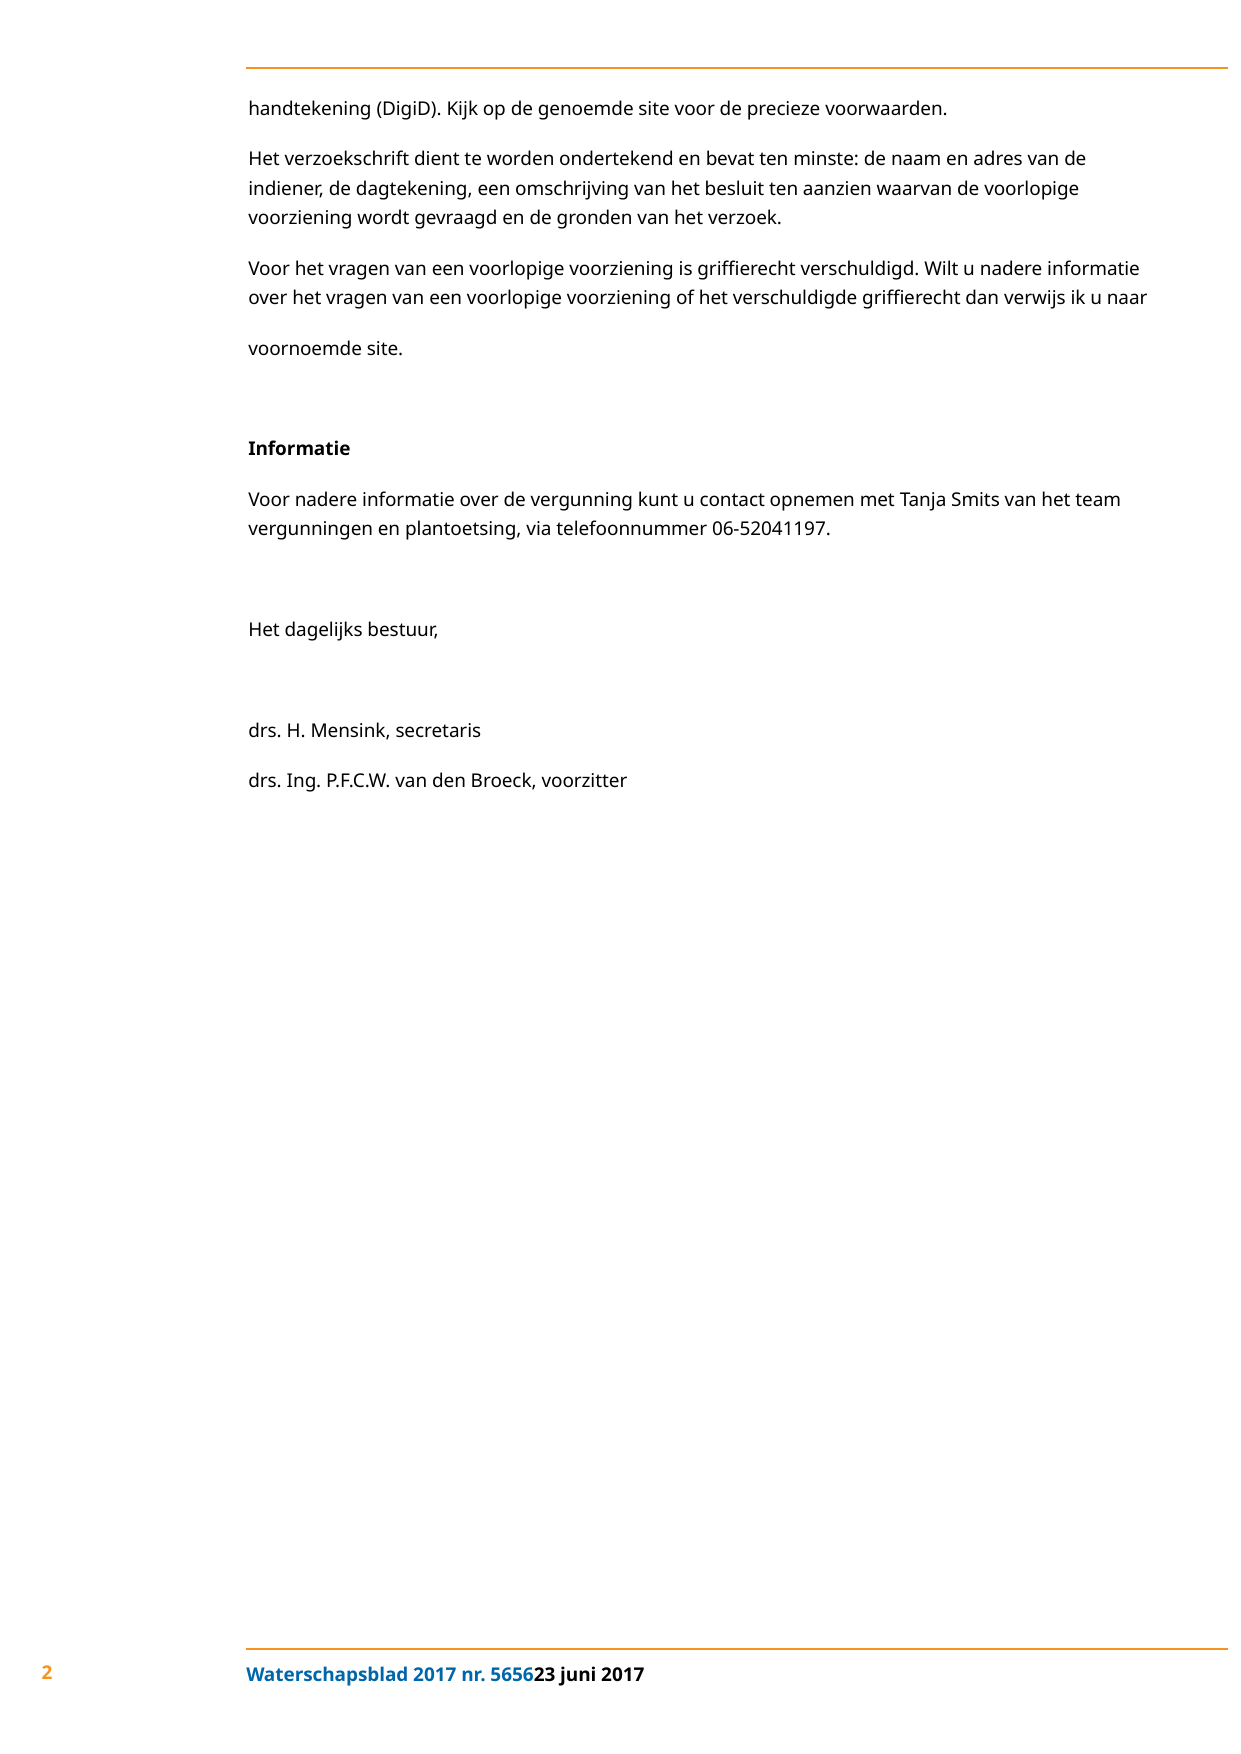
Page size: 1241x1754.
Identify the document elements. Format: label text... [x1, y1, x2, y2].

text drs. Ing. P.F.C.W. van den Broeck, voorzitter [248, 768, 1152, 793]
text Voor het vragen van een voorlopige voorziening is griffierecht verschuldigd. Wilt u nadere informatie over het vragen van een voorlopige voorziening of het verschuldigde griffierecht dan verwijs ik u naar [248, 255, 1152, 310]
text Voor nadere informatie over de vergunning kunt u contact opnemen met Tanja Smits van het team vergunningen en plantoetsing, via telefoonnummer 06-52041197. [248, 486, 1152, 541]
text Het verzoekschrift dient te worden ondertekend en bevat ten minste: de naam en adres van de indiener, de dagtekening, een omschrijving van het besluit ten aanzien waarvan de voorlopige voorziening wordt gevraagd en de gronden van het verzoek. [248, 145, 1152, 230]
text handtekening (DigiD). Kijk op de genoemde site voor de precieze voorwaarden. [248, 95, 1152, 121]
text voornoemde site. [248, 335, 1152, 361]
text Het dagelijks bestuur, [248, 616, 1152, 642]
picture [41, 47, 231, 172]
text drs. H. Mensink, secretaris [248, 717, 1152, 743]
text Informatie [248, 436, 1152, 461]
